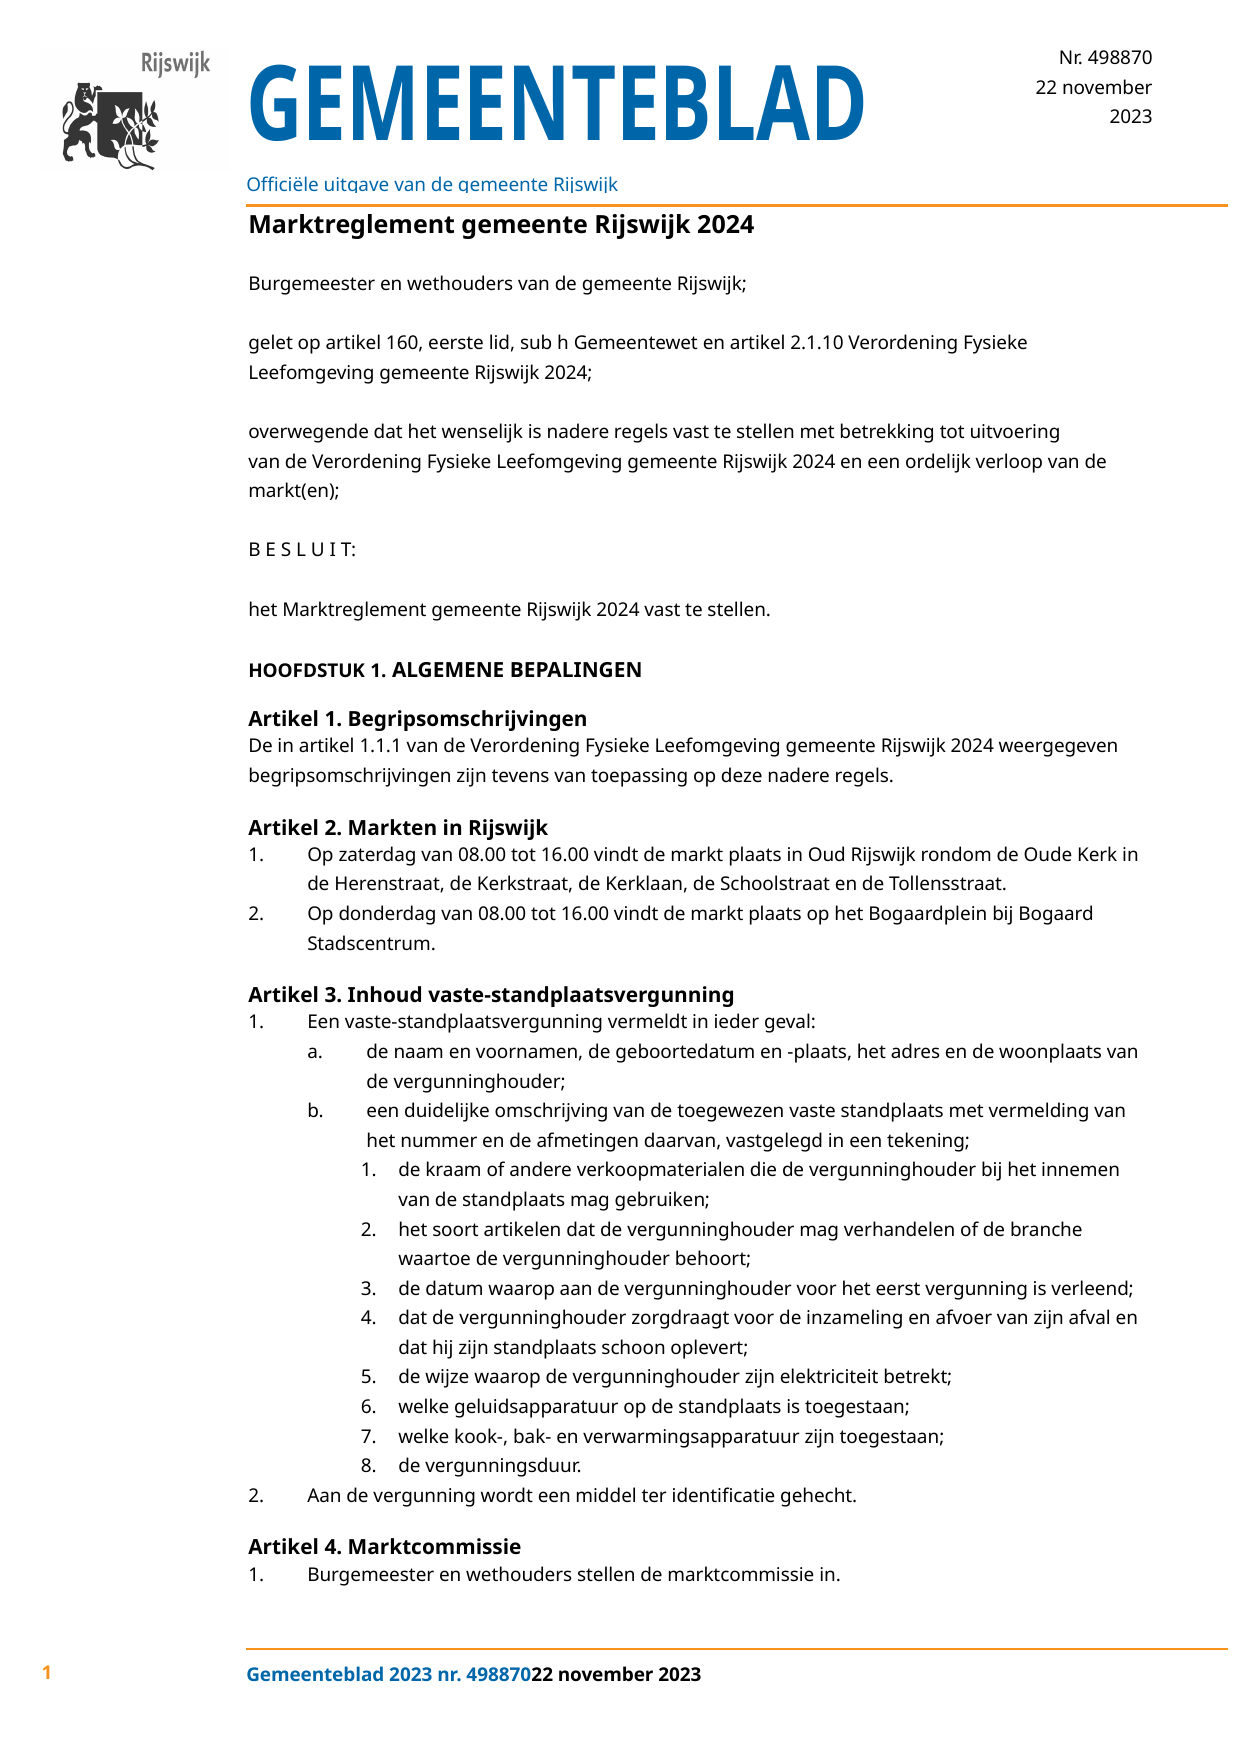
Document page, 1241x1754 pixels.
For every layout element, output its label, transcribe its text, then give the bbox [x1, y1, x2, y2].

list het soort artikelen dat de vergunninghouder mag verhandelen of de branche waartoe de vergunninghouder behoort; [361, 1216, 1152, 1271]
list de kraam of andere verkoopmaterialen die de vergunninghouder bij het innemen van de standplaats mag gebruiken; [361, 1157, 1152, 1212]
text B E S L U I T: [248, 537, 1152, 562]
list de datum waarop aan de vergunninghouder voor het eerst vergunning is verleend; [361, 1275, 1152, 1301]
text Marktreglement gemeente Rijswijk 2024 [248, 207, 1152, 241]
text van de Verordening Fysieke Leefomgeving gemeente Rijswijk 2024 en een ordelijk verloop van de markt(en); [248, 448, 1152, 503]
list dat de vergunninghouder zorgdraagt voor de inzameling en afvoer van zijn afval en dat hij zijn standplaats schoon oplevert; [361, 1304, 1152, 1360]
text gelet op artikel 160, eerste lid, sub h Gemeentewet en artikel 2.1.10 Verordening Fysieke Leefomgeving gemeente Rijswijk 2024; [248, 329, 1152, 385]
text Burgemeester en wethouders van de gemeente Rijswijk; [248, 270, 1152, 296]
text De in artikel 1.1.1 van de Verordening Fysieke Leefomgeving gemeente Rijswijk 2024 weergegeven begripsomschrijvingen zijn tevens van toepassing op deze nadere regels. [248, 733, 1152, 788]
text Artikel 3. Inhoud vaste-standplaatsvergunning [248, 980, 1152, 1009]
list de vergunningsduur. [361, 1452, 1152, 1478]
text Artikel 1. Begripsomschrijvingen [248, 704, 1152, 733]
text HOOFDSTUK 1. ALGEMENE BEPALINGEN [248, 655, 1152, 683]
picture [41, 47, 231, 172]
list de wijze waarop de vergunninghouder zijn elektriciteit betrekt; [361, 1364, 1152, 1389]
list welke kook-, bak- en verwarmingsapparatuur zijn toegestaan; [361, 1423, 1152, 1448]
text overwegende dat het wenselijk is nadere regels vast te stellen met betrekking tot uitvoering [248, 418, 1152, 444]
list Op zaterdag van 08.00 tot 16.00 vindt de markt plaats in Oud Rijswijk rondom de Oude Kerk in de Herenstraat, de Kerkstraat, de Kerklaan, de Schoolstraat en de Tollensstraat. [248, 841, 1152, 896]
list een duidelijke omschrijving van de toegewezen vaste standplaats met vermelding van het nummer en de afmetingen daarvan, vastgelegd in een tekening; [307, 1097, 1152, 1153]
list Een vaste-standplaatsvergunning vermeldt in ieder geval: [248, 1009, 1152, 1034]
list Aan de vergunning wordt een middel ter identificatie gehecht. [248, 1482, 1152, 1508]
text Artikel 2. Markten in Rijswijk [248, 813, 1152, 841]
list de naam en voornamen, de geboortedatum en -plaats, het adres en de woonplaats van de vergunninghouder; [307, 1038, 1152, 1093]
text het Marktreglement gemeente Rijswijk 2024 vast te stellen. [248, 596, 1152, 621]
text Artikel 4. Marktcommissie [248, 1532, 1152, 1561]
list welke geluidsapparatuur op de standplaats is toegestaan; [361, 1393, 1152, 1419]
list Burgemeester en wethouders stellen de marktcommissie in. [248, 1561, 1152, 1587]
list Op donderdag van 08.00 tot 16.00 vindt de markt plaats op het Bogaardplein bij Bogaard Stadscentrum. [248, 900, 1152, 956]
